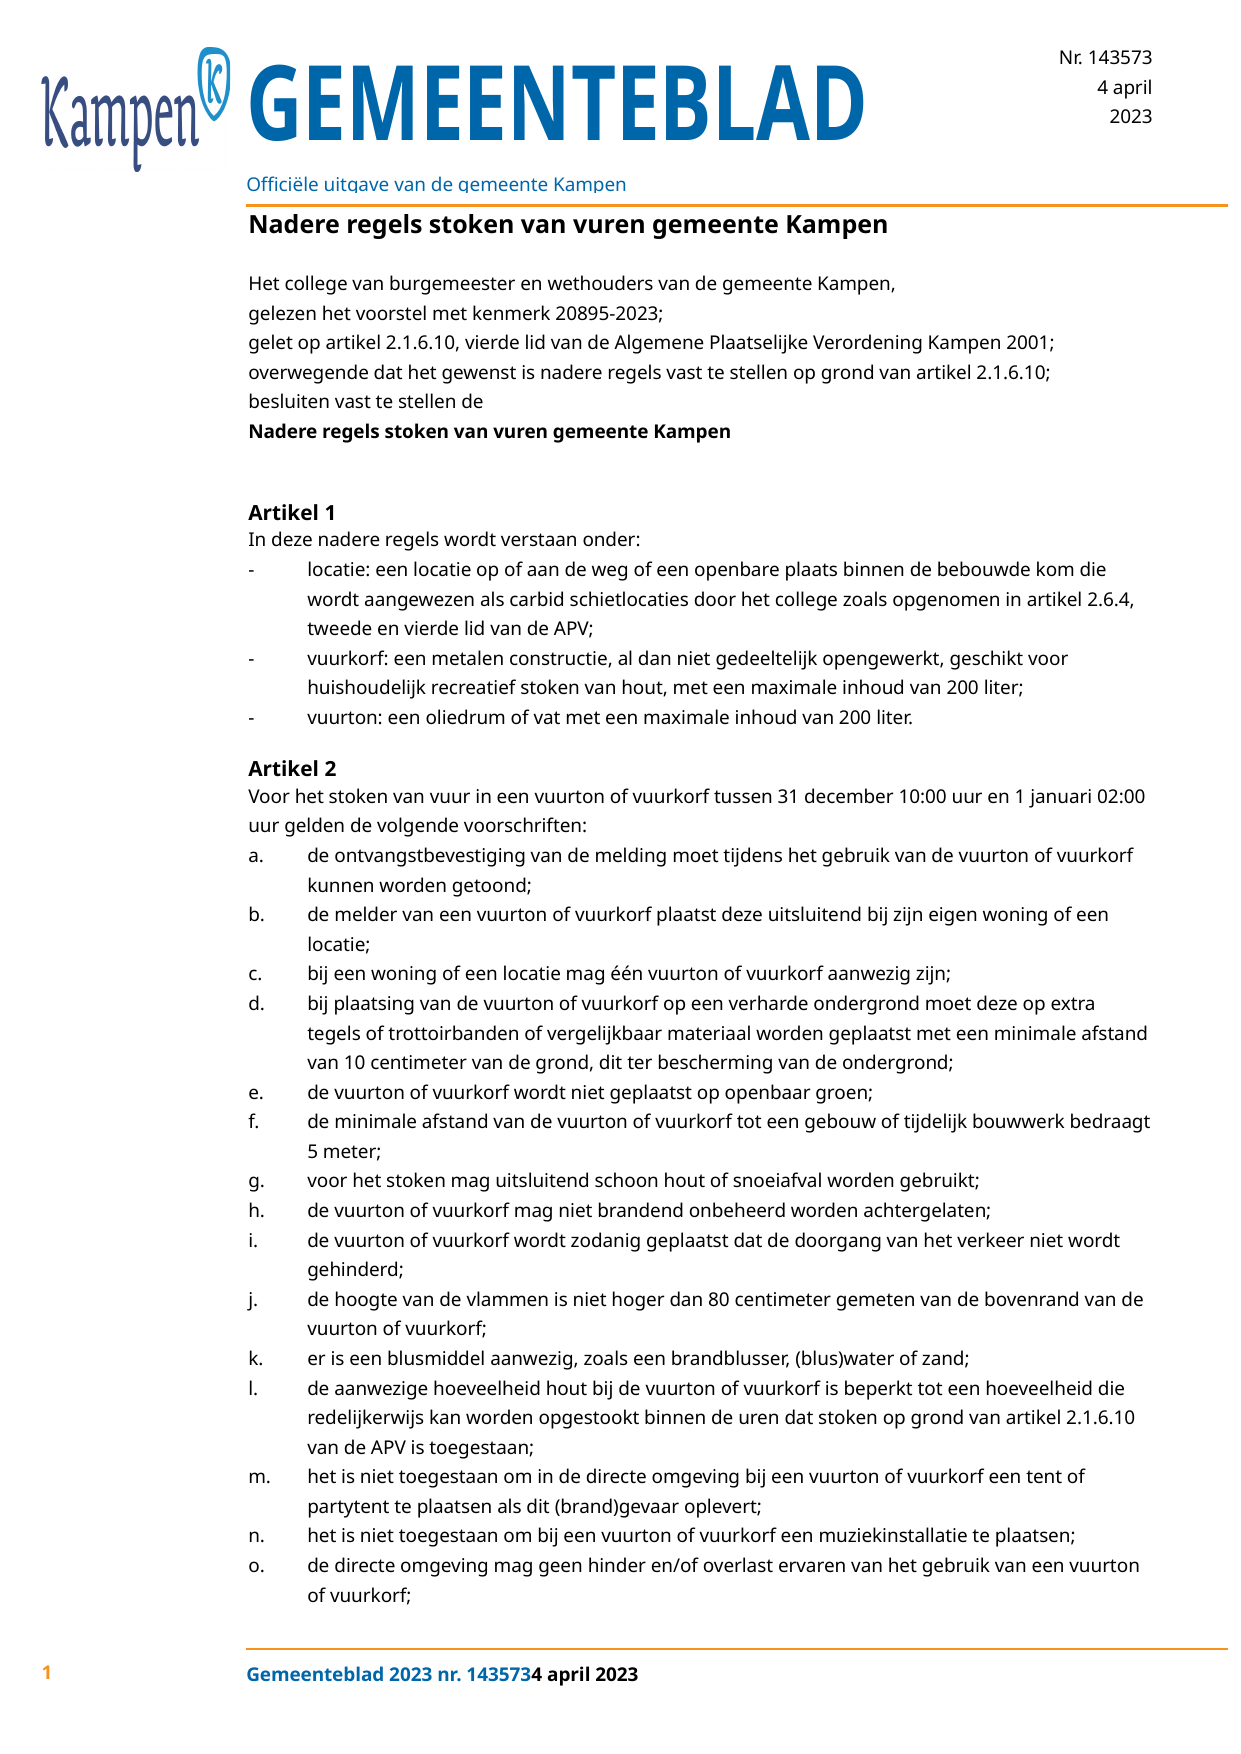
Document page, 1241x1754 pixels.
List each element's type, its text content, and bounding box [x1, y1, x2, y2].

picture [41, 47, 231, 172]
text gelezen het voorstel met kenmerk 20895-2023; [248, 300, 1152, 326]
list de melder van een vuurton of vuurkorf plaatst deze uitsluitend bij zijn eigen woning of een locatie; [248, 901, 1152, 957]
list locatie: een locatie op of aan de weg of een openbare plaats binnen de bebouwde kom die wordt aangewezen als carbid schietlocaties door het college zoals opgenomen in artikel 2.6.4, tweede en vierde lid van de APV; [248, 556, 1152, 641]
list voor het stoken mag uitsluitend schoon hout of snoeiafval worden gebruikt; [248, 1168, 1152, 1193]
text Artikel 1 [248, 498, 1152, 527]
list vuurton: een oliedrum of vat met een maximale inhoud van 200 liter. [248, 704, 1152, 730]
list de ontvangstbevestiging van de melding moet tijdens het gebruik van de vuurton of vuurkorf kunnen worden getoond; [248, 842, 1152, 897]
list de minimale afstand van de vuurton of vuurkorf tot een gebouw of tijdelijk bouwwerk bedraagt 5 meter; [248, 1108, 1152, 1164]
list de aanwezige hoeveelheid hout bij de vuurton of vuurkorf is beperkt tot een hoeveelheid die redelijkerwijs kan worden opgestookt binnen de uren dat stoken op grond van artikel 2.1.6.10 van de APV is toegestaan; [248, 1375, 1152, 1459]
list de vuurton of vuurkorf wordt niet geplaatst op openbaar groen; [248, 1079, 1152, 1104]
list de hoogte van de vlammen is niet hoger dan 80 centimeter gemeten van de bovenrand van de vuurton of vuurkorf; [248, 1286, 1152, 1341]
text gelet op artikel 2.1.6.10, vierde lid van de Algemene Plaatselijke Verordening Kampen 2001; [248, 329, 1152, 355]
list bij plaatsing van de vuurton of vuurkorf op een verharde ondergrond moet deze op extra tegels of trottoirbanden of vergelijkbaar materiaal worden geplaatst met een minimale afstand van 10 centimeter van de grond, dit ter bescherming van de ondergrond; [248, 990, 1152, 1075]
text Nadere regels stoken van vuren gemeente Kampen [248, 207, 1152, 241]
list het is niet toegestaan om bij een vuurton of vuurkorf een muziekinstallatie te plaatsen; [248, 1523, 1152, 1548]
list de directe omgeving mag geen hinder en/of overlast ervaren van het gebruik van een vuurton of vuurkorf; [248, 1552, 1152, 1607]
text overwegende dat het gewenst is nadere regels vast te stellen op grond van artikel 2.1.6.10; [248, 359, 1152, 385]
list de vuurton of vuurkorf wordt zodanig geplaatst dat de doorgang van het verkeer niet wordt gehinderd; [248, 1227, 1152, 1282]
list de vuurton of vuurkorf mag niet brandend onbeheerd worden achtergelaten; [248, 1197, 1152, 1223]
text In deze nadere regels wordt verstaan onder: [248, 527, 1152, 552]
list bij een woning of een locatie mag één vuurton of vuurkorf aanwezig zijn; [248, 961, 1152, 986]
text Artikel 2 [248, 754, 1152, 783]
text besluiten vast te stellen de [248, 389, 1152, 414]
text Het college van burgemeester en wethouders van de gemeente Kampen, [248, 270, 1152, 296]
list er is een blusmiddel aanwezig, zoals een brandblusser, (blus)water of zand; [248, 1345, 1152, 1371]
text Voor het stoken van vuur in een vuurton of vuurkorf tussen 31 december 10:00 uur en 1 januari 02:00 uur gelden de volgende voorschriften: [248, 783, 1152, 838]
text Nadere regels stoken van vuren gemeente Kampen [248, 418, 1152, 444]
list het is niet toegestaan om in de directe omgeving bij een vuurton of vuurkorf een tent of partytent te plaatsen als dit (brand)gevaar oplevert; [248, 1463, 1152, 1519]
list vuurkorf: een metalen constructie, al dan niet gedeeltelijk opengewerkt, geschikt voor huishoudelijk recreatief stoken van hout, met een maximale inhoud van 200 liter; [248, 645, 1152, 700]
